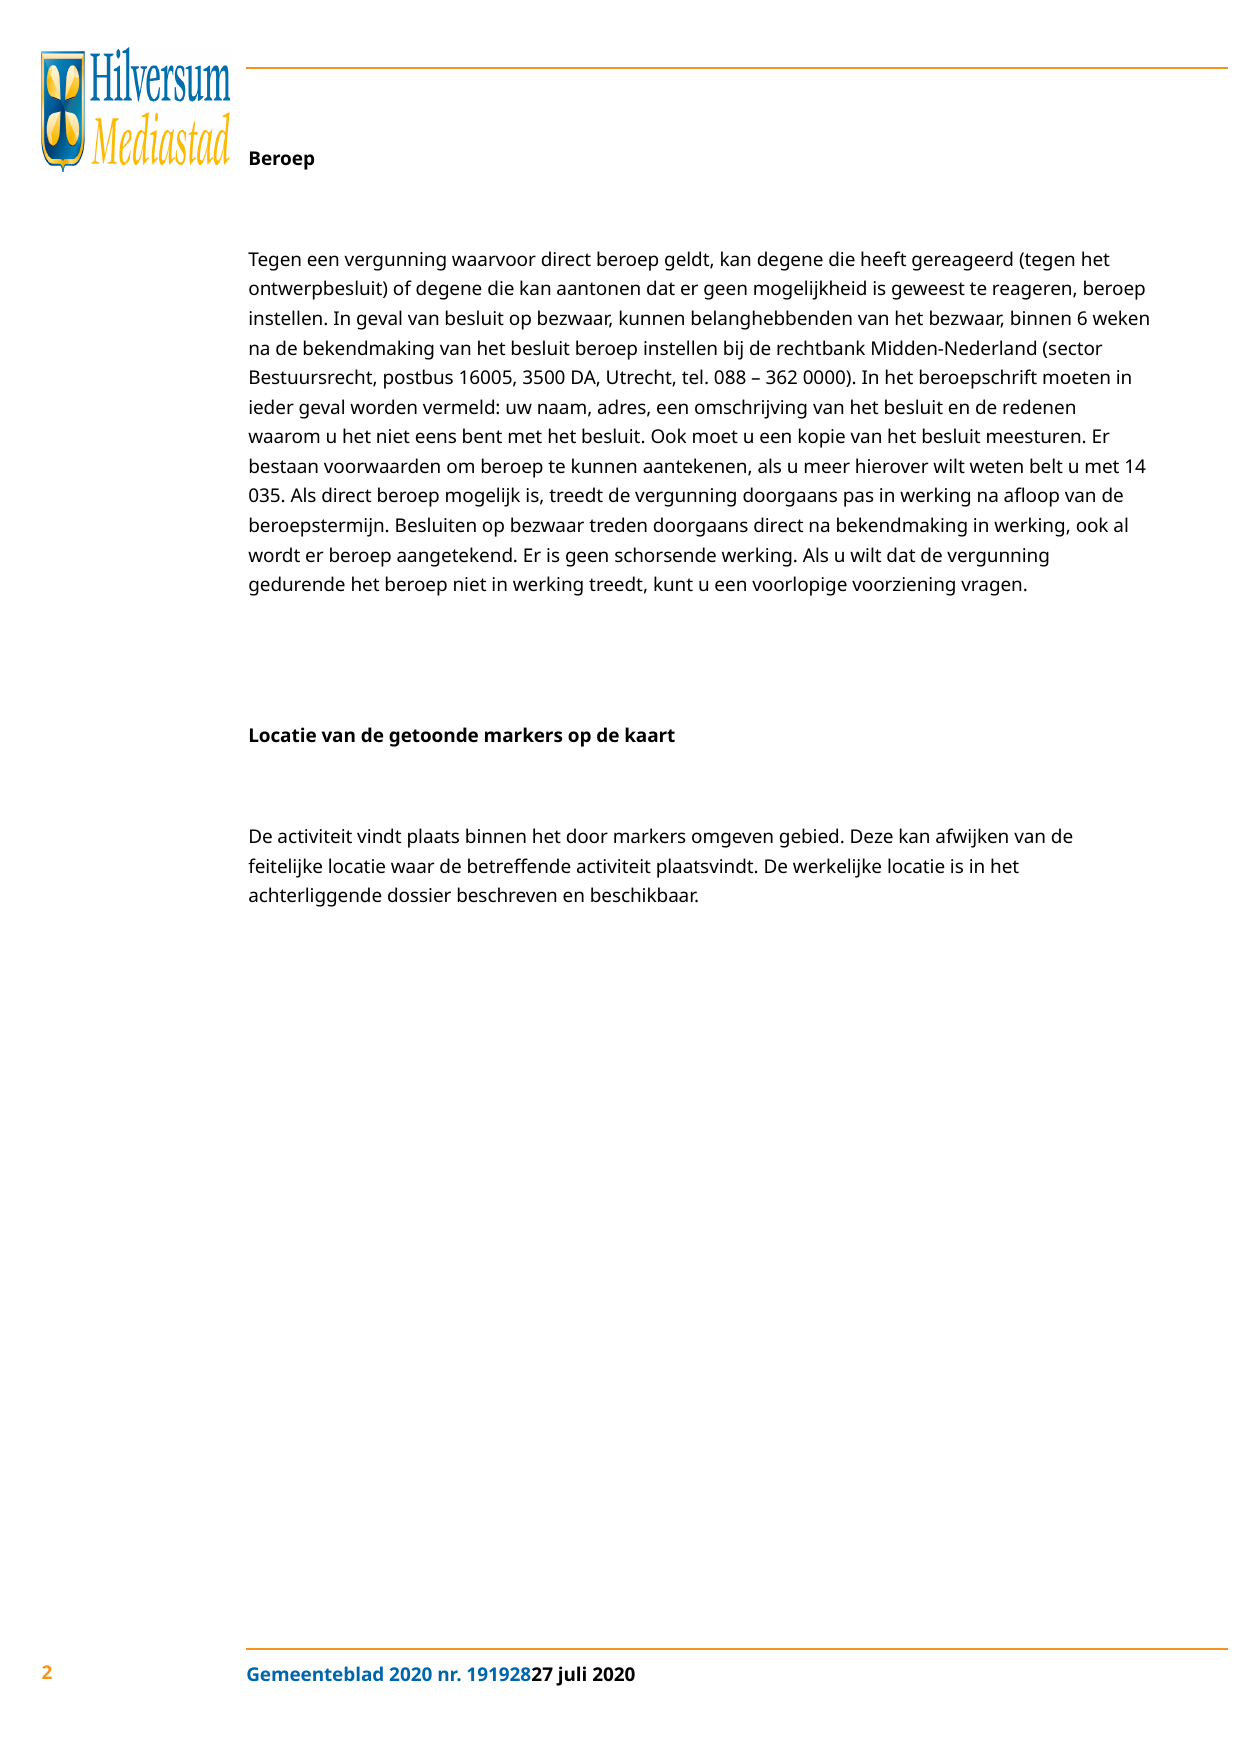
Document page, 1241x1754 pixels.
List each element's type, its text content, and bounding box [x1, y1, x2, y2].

text Beroep [248, 145, 1152, 171]
text Locatie van de getoonde markers op de kaart [248, 723, 1152, 748]
text Tegen een vergunning waarvoor direct beroep geldt, kan degene die heeft gereageerd (tegen het ontwerpbesluit) of degene die kan aantonen dat er geen mogelijkheid is geweest te reageren, beroep instellen. In geval van besluit op bezwaar, kunnen belanghebbenden van het bezwaar, binnen 6 weken na de bekendmaking van het besluit beroep instellen bij de rechtbank Midden-Nederland (sector Bestuursrecht, postbus 16005, 3500 DA, Utrecht, tel. 088 – 362 0000). In het beroepschrift moeten in ieder geval worden vermeld: uw naam, adres, een omschrijving van het besluit en de redenen waarom u het niet eens bent met het besluit. Ook moet u een kopie van het besluit meesturen. Er bestaan voorwaarden om beroep te kunnen aantekenen, als u meer hierover wilt weten belt u met 14 035. Als direct beroep mogelijk is, treedt de vergunning doorgaans pas in werking na afloop van de beroepstermijn. Besluiten op bezwaar treden doorgaans direct na bekendmaking in werking, ook al wordt er beroep aangetekend. Er is geen schorsende werking. Als u wilt dat de vergunning gedurende het beroep niet in werking treedt, kunt u een voorlopige voorziening vragen. [248, 246, 1152, 597]
picture [41, 47, 231, 172]
text De activiteit vindt plaats binnen het door markers omgeven gebied. Deze kan afwijken van de feitelijke locatie waar de betreffende activiteit plaatsvindt. De werkelijke locatie is in het achterliggende dossier beschreven en beschikbaar. [248, 823, 1152, 908]
